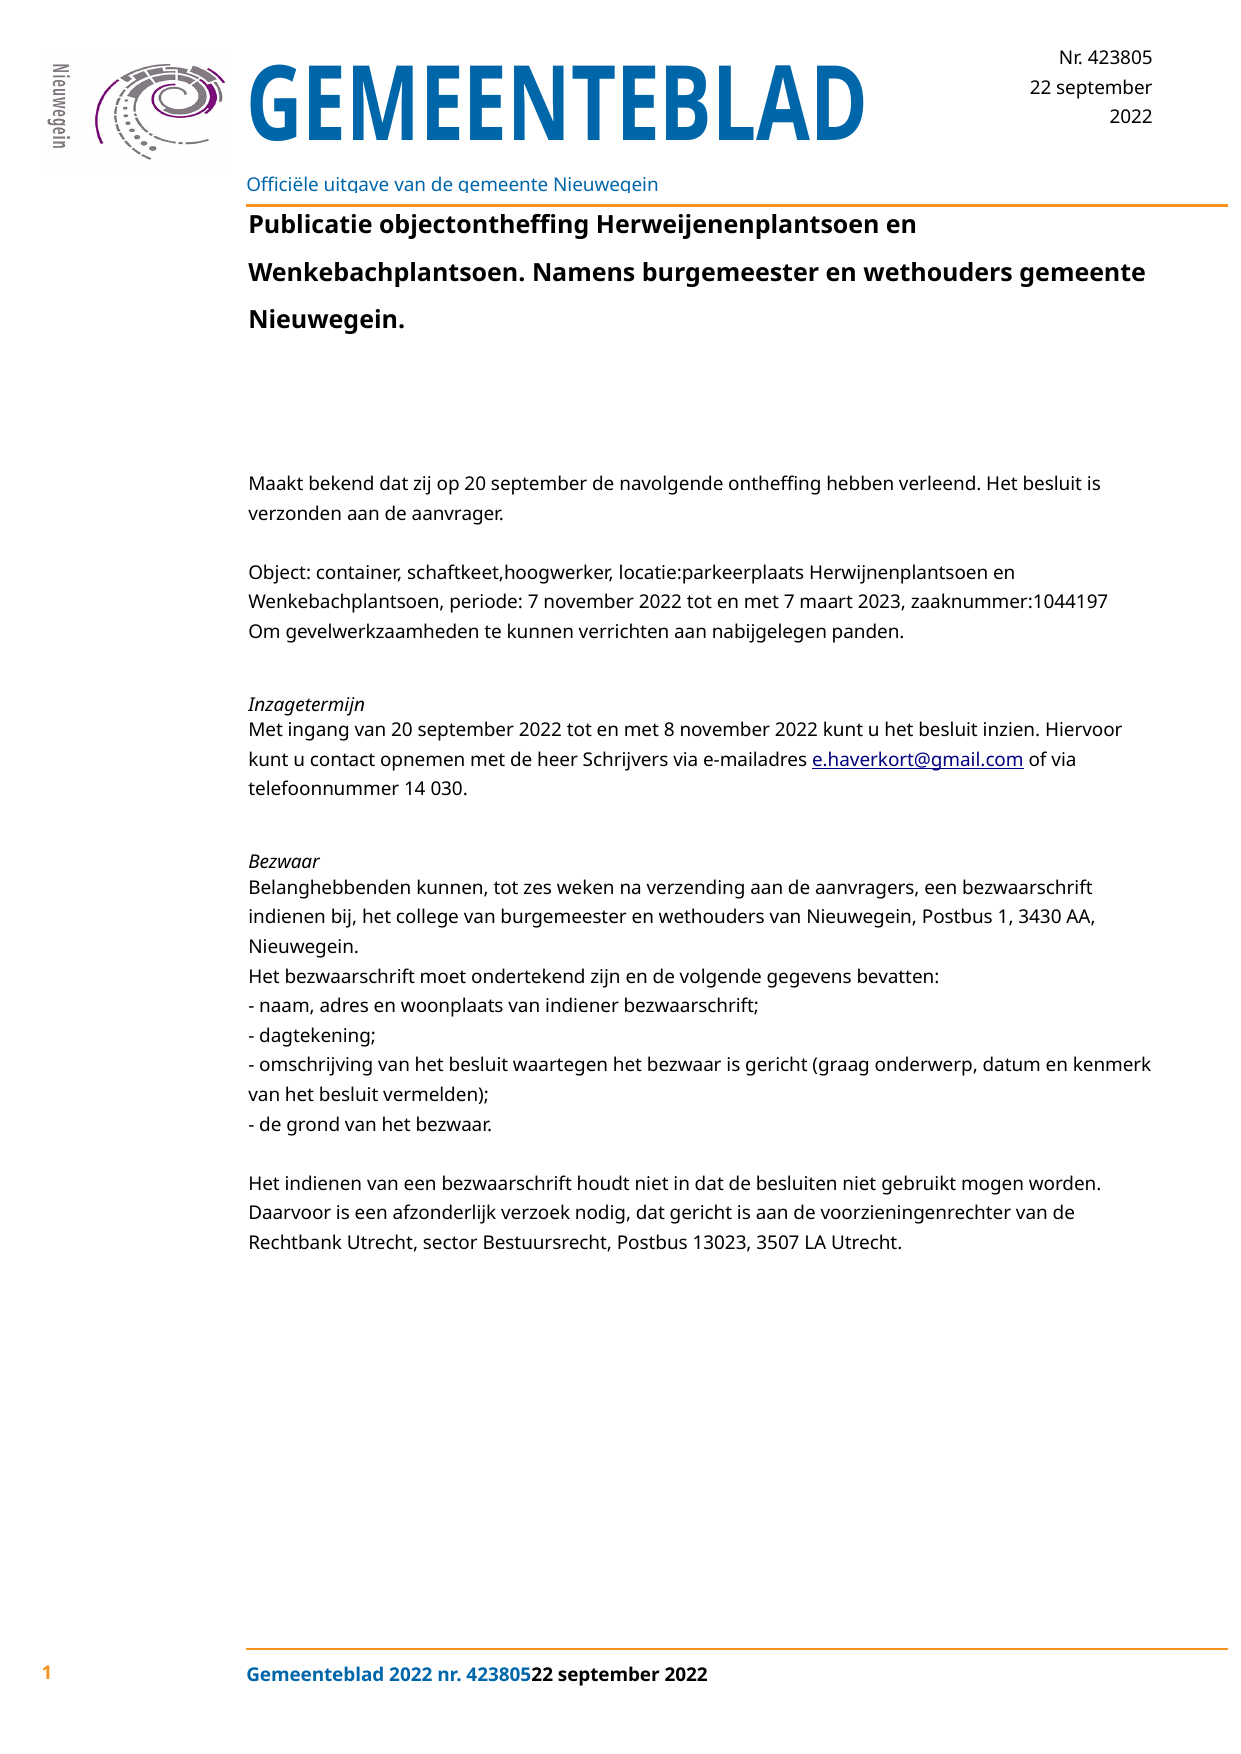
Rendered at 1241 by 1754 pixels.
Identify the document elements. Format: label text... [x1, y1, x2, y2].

text - omschrijving van het besluit waartegen het bezwaar is gericht (graag onderwerp, datum en kenmerk van het besluit vermelden); [248, 1052, 1152, 1107]
text - de grond van het bezwaar. [248, 1111, 1152, 1136]
text Inzagetermijn [248, 691, 1152, 716]
text Om gevelwerkzaamheden te kunnen verrichten aan nabijgelegen panden. [248, 618, 1152, 644]
text Bezwaar [248, 848, 1152, 874]
picture [41, 47, 231, 172]
text Met ingang van 20 september 2022 tot en met 8 november 2022 kunt u het besluit inzien. Hiervoor kunt u contact opnemen met de heer Schrijvers via e-mailadres e.haverkort@gmail.com of via telefoonnummer 14 030. [248, 716, 1152, 801]
text Het indienen van een bezwaarschrift houdt niet in dat de besluiten niet gebruikt mogen worden. Daarvoor is een afzonderlijk verzoek nodig, dat gericht is aan de voorzieningenrechter van de Rechtbank Utrecht, sector Bestuursrecht, Postbus 13023, 3507 LA Utrecht. [248, 1170, 1152, 1255]
text - dagtekening; [248, 1022, 1152, 1048]
text Publicatie objectontheffing Herweijenenplantsoen en Wenkebachplantsoen. Namens burgemeester en wethouders gemeente Nieuwegein. [248, 207, 1152, 336]
text Belanghebbenden kunnen, tot zes weken na verzending aan de aanvragers, een bezwaarschrift indienen bij, het college van burgemeester en wethouders van Nieuwegein, Postbus 1, 3430 AA, Nieuwegein. [248, 874, 1152, 959]
text - naam, adres en woonplaats van indiener bezwaarschrift; [248, 992, 1152, 1018]
text Het bezwaarschrift moet ondertekend zijn en de volgende gegevens bevatten: [248, 963, 1152, 988]
text Object: container, schaftkeet,hoogwerker, locatie:parkeerplaats Herwijnenplantsoen en Wenkebachplantsoen, periode: 7 november 2022 tot en met 7 maart 2023, zaaknummer:1044197 [248, 559, 1152, 614]
text Maakt bekend dat zij op 20 september de navolgende ontheffing hebben verleend. Het besluit is verzonden aan de aanvrager. [248, 470, 1152, 525]
